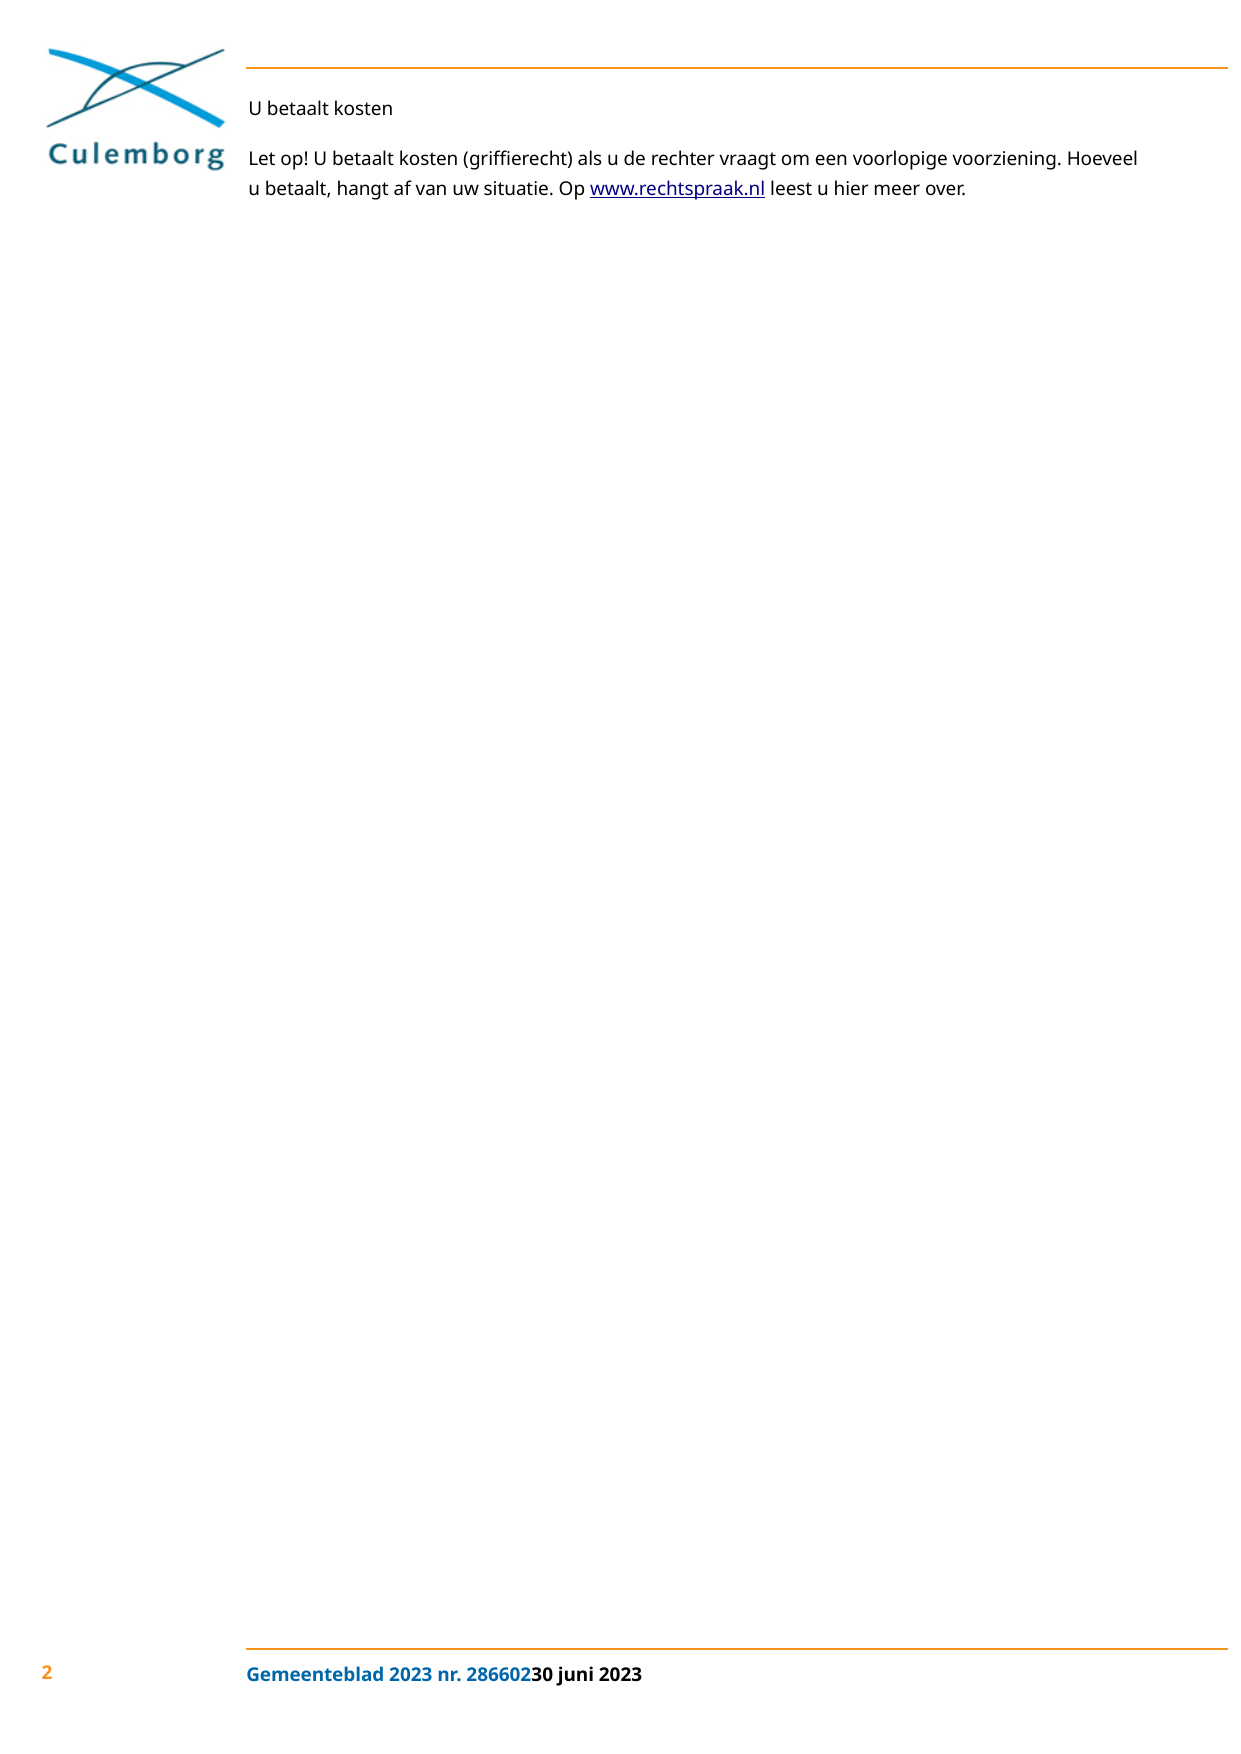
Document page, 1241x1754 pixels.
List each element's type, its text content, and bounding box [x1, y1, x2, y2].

text Let op! U betaalt kosten (griffierecht) als u de rechter vraagt om een voorlopige voorziening. Hoeveel u betaalt, hangt af van uw situatie. Op www.rechtspraak.nl leest u hier meer over. [248, 145, 1152, 201]
text U betaalt kosten [248, 95, 1152, 121]
picture [41, 47, 231, 172]
